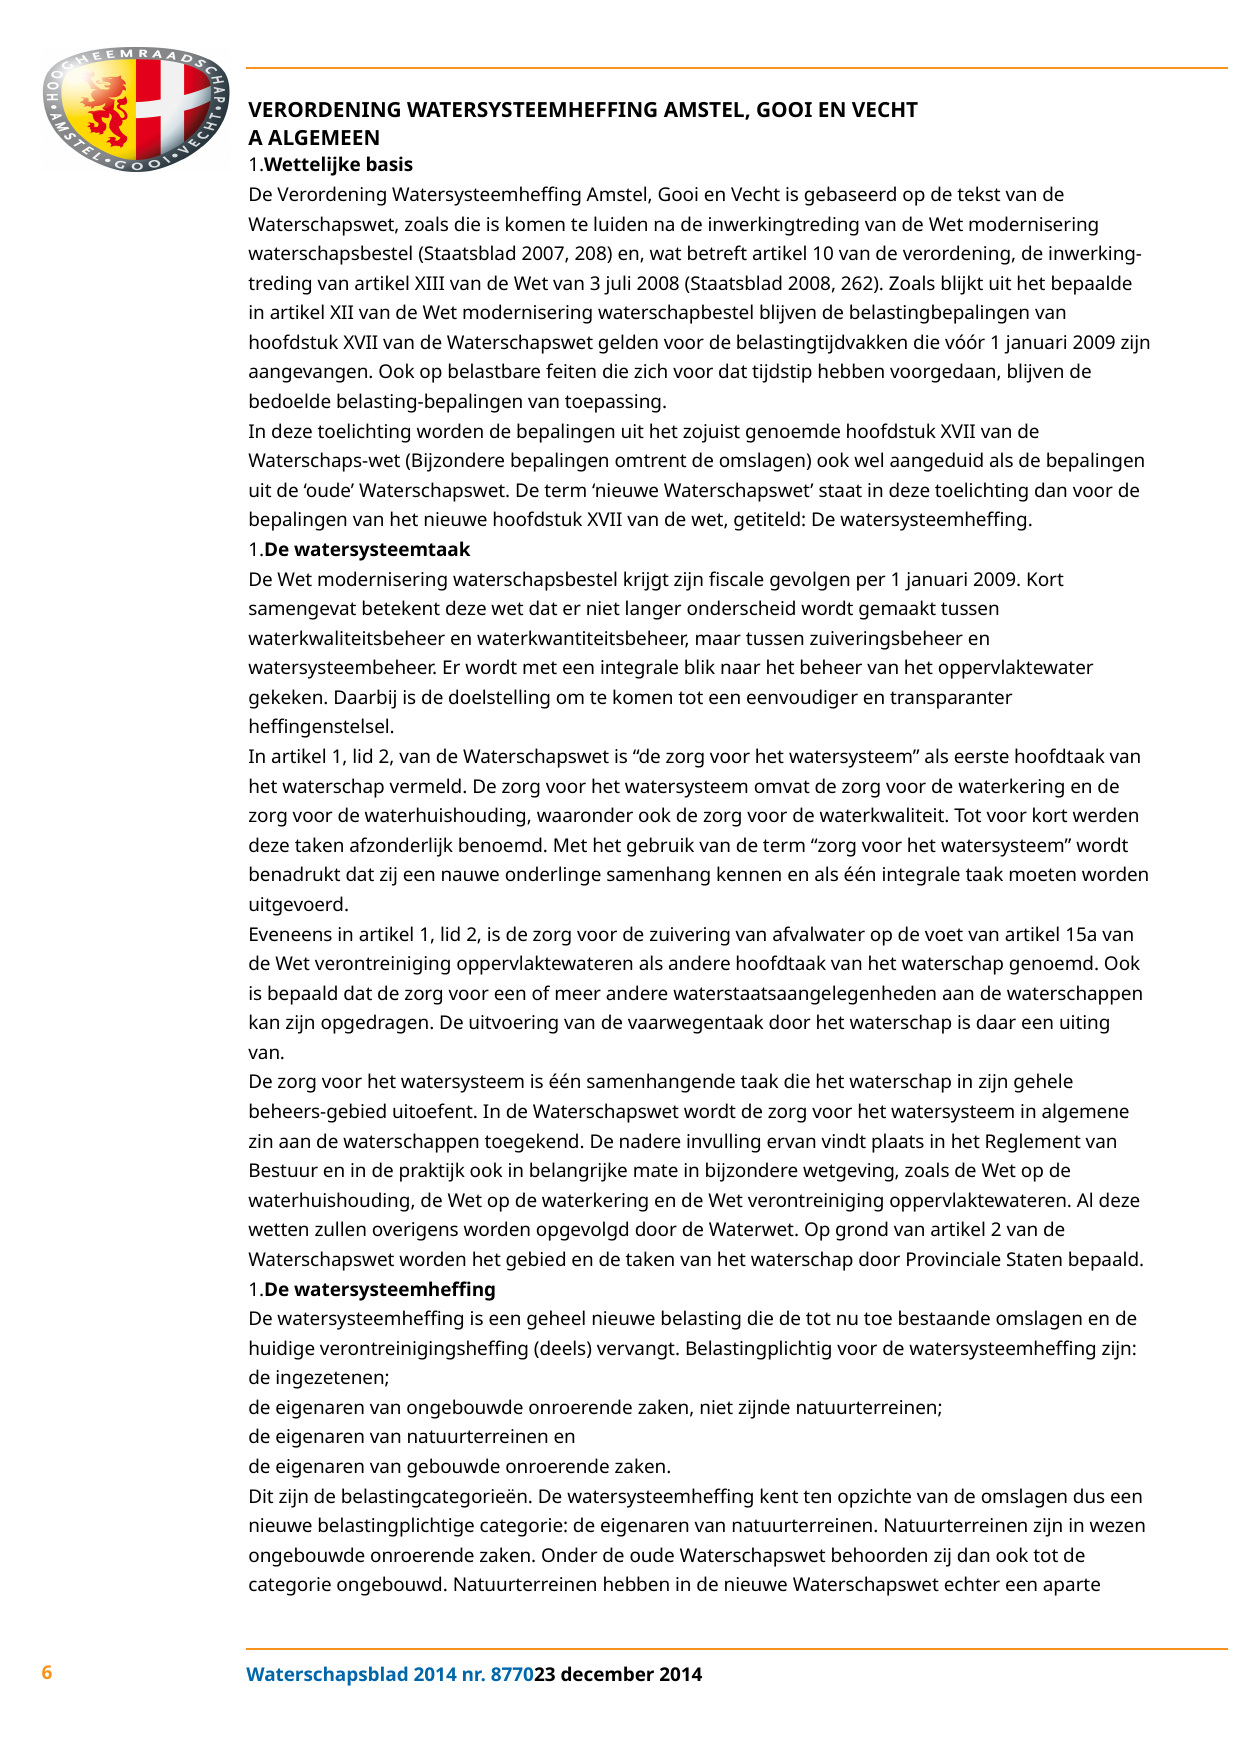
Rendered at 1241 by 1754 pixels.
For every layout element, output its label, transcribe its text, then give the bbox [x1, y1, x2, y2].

text A ALGEMEEN [248, 123, 1152, 152]
text De zorg voor het watersysteem is één samenhangende taak die het waterschap in zijn gehele beheers-gebied uitoefent. In de Waterschapswet wordt de zorg voor het watersysteem in algemene zin aan de waterschappen toegekend. De nadere invulling ervan vindt plaats in het Reglement van Bestuur en in de praktijk ook in belangrijke mate in bijzondere wetgeving, zoals de Wet op de waterhuishouding, de Wet op de waterkering en de Wet verontreiniging oppervlaktewateren. Al deze wetten zullen overigens worden opgevolgd door de Waterwet. Op grond van artikel 2 van de Waterschapswet worden het gebied en de taken van het waterschap door Provinciale Staten bepaald. [248, 1069, 1152, 1272]
text De watersysteemheffing is een geheel nieuwe belasting die de tot nu toe bestaande omslagen en de huidige verontreinigingsheffing (deels) vervangt. Belastingplichtig voor de watersysteemheffing zijn: [248, 1305, 1152, 1361]
text de eigenaren van gebouwde onroerende zaken. [248, 1453, 1152, 1479]
text In artikel 1, lid 2, van de Waterschapswet is “de zorg voor het watersysteem” als eerste hoofdtaak van het waterschap vermeld. De zorg voor het watersysteem omvat de zorg voor de waterkering en de zorg voor de waterhuishouding, waaronder ook de zorg voor de waterkwaliteit. Tot voor kort werden deze taken afzonderlijk benoemd. Met het gebruik van de term “zorg voor het watersysteem” wordt benadrukt dat zij een nauwe onderlinge samenhang kennen en als één integrale taak moeten worden uitgevoerd. [248, 743, 1152, 917]
text De Wet modernisering waterschapsbestel krijgt zijn fiscale gevolgen per 1 januari 2009. Kort samengevat betekent deze wet dat er niet langer onderscheid wordt gemaakt tussen waterkwaliteitsbeheer en waterkwantiteitsbeheer, maar tussen zuiveringsbeheer en watersysteembeheer. Er wordt met een integrale blik naar het beheer van het oppervlaktewater gekeken. Daarbij is de doelstelling om te komen tot een eenvoudiger en transparanter heffingenstelsel. [248, 566, 1152, 739]
text de ingezetenen; [248, 1364, 1152, 1390]
text de eigenaren van natuurterreinen en [248, 1424, 1152, 1449]
picture [41, 47, 231, 172]
text 1.De watersysteemheffing [248, 1276, 1152, 1302]
text De Verordening Watersysteemheffing Amstel, Gooi en Vecht is gebaseerd op de tekst van de Waterschapswet, zoals die is komen te luiden na de inwerkingtreding van de Wet modernisering waterschapsbestel (Staatsblad 2007, 208) en, wat betreft artikel 10 van de verordening, de inwerking-treding van artikel XIII van de Wet van 3 juli 2008 (Staatsblad 2008, 262). Zoals blijkt uit het bepaalde in artikel XII van de Wet modernisering waterschapbestel blijven de belastingbepalingen van hoofdstuk XVII van de Waterschapswet gelden voor de belastingtijdvakken die vóór 1 januari 2009 zijn aangevangen. Ook op belastbare feiten die zich voor dat tijdstip hebben voorgedaan, blijven de bedoelde belasting-bepalingen van toepassing. [248, 181, 1152, 414]
text In deze toelichting worden de bepalingen uit het zojuist genoemde hoofdstuk XVII van de Waterschaps-wet (Bijzondere bepalingen omtrent de omslagen) ook wel aangeduid als de bepalingen uit de ‘oude’ Waterschapswet. De term ‘nieuwe Waterschapswet’ staat in deze toelichting dan voor de bepalingen van het nieuwe hoofdstuk XVII van de wet, getiteld: De watersysteemheffing. [248, 418, 1152, 532]
text Dit zijn de belastingcategorieën. De watersysteemheffing kent ten opzichte van de omslagen dus een nieuwe belastingplichtige categorie: de eigenaren van natuurterreinen. Natuurterreinen zijn in wezen ongebouwde onroerende zaken. Onder de oude Waterschapswet behoorden zij dan ook tot de categorie ongebouwd. Natuurterreinen hebben in de nieuwe Waterschapswet echter een aparte [248, 1483, 1152, 1597]
text 1.De watersysteemtaak [248, 536, 1152, 562]
text de eigenaren van ongebouwde onroerende zaken, niet zijnde natuurterreinen; [248, 1394, 1152, 1420]
text 1.Wettelijke basis [248, 152, 1152, 177]
text Eveneens in artikel 1, lid 2, is de zorg voor de zuivering van afvalwater op de voet van artikel 15a van de Wet verontreiniging oppervlaktewateren als andere hoofdtaak van het waterschap genoemd. Ook is bepaald dat de zorg voor een of meer andere waterstaatsaangelegenheden aan de waterschappen kan zijn opgedragen. De uitvoering van de vaarwegentaak door het waterschap is daar een uiting van. [248, 921, 1152, 1065]
text VERORDENING WATERSYSTEEMHEFFING AMSTEL, GOOI EN VECHT [248, 95, 1152, 123]
